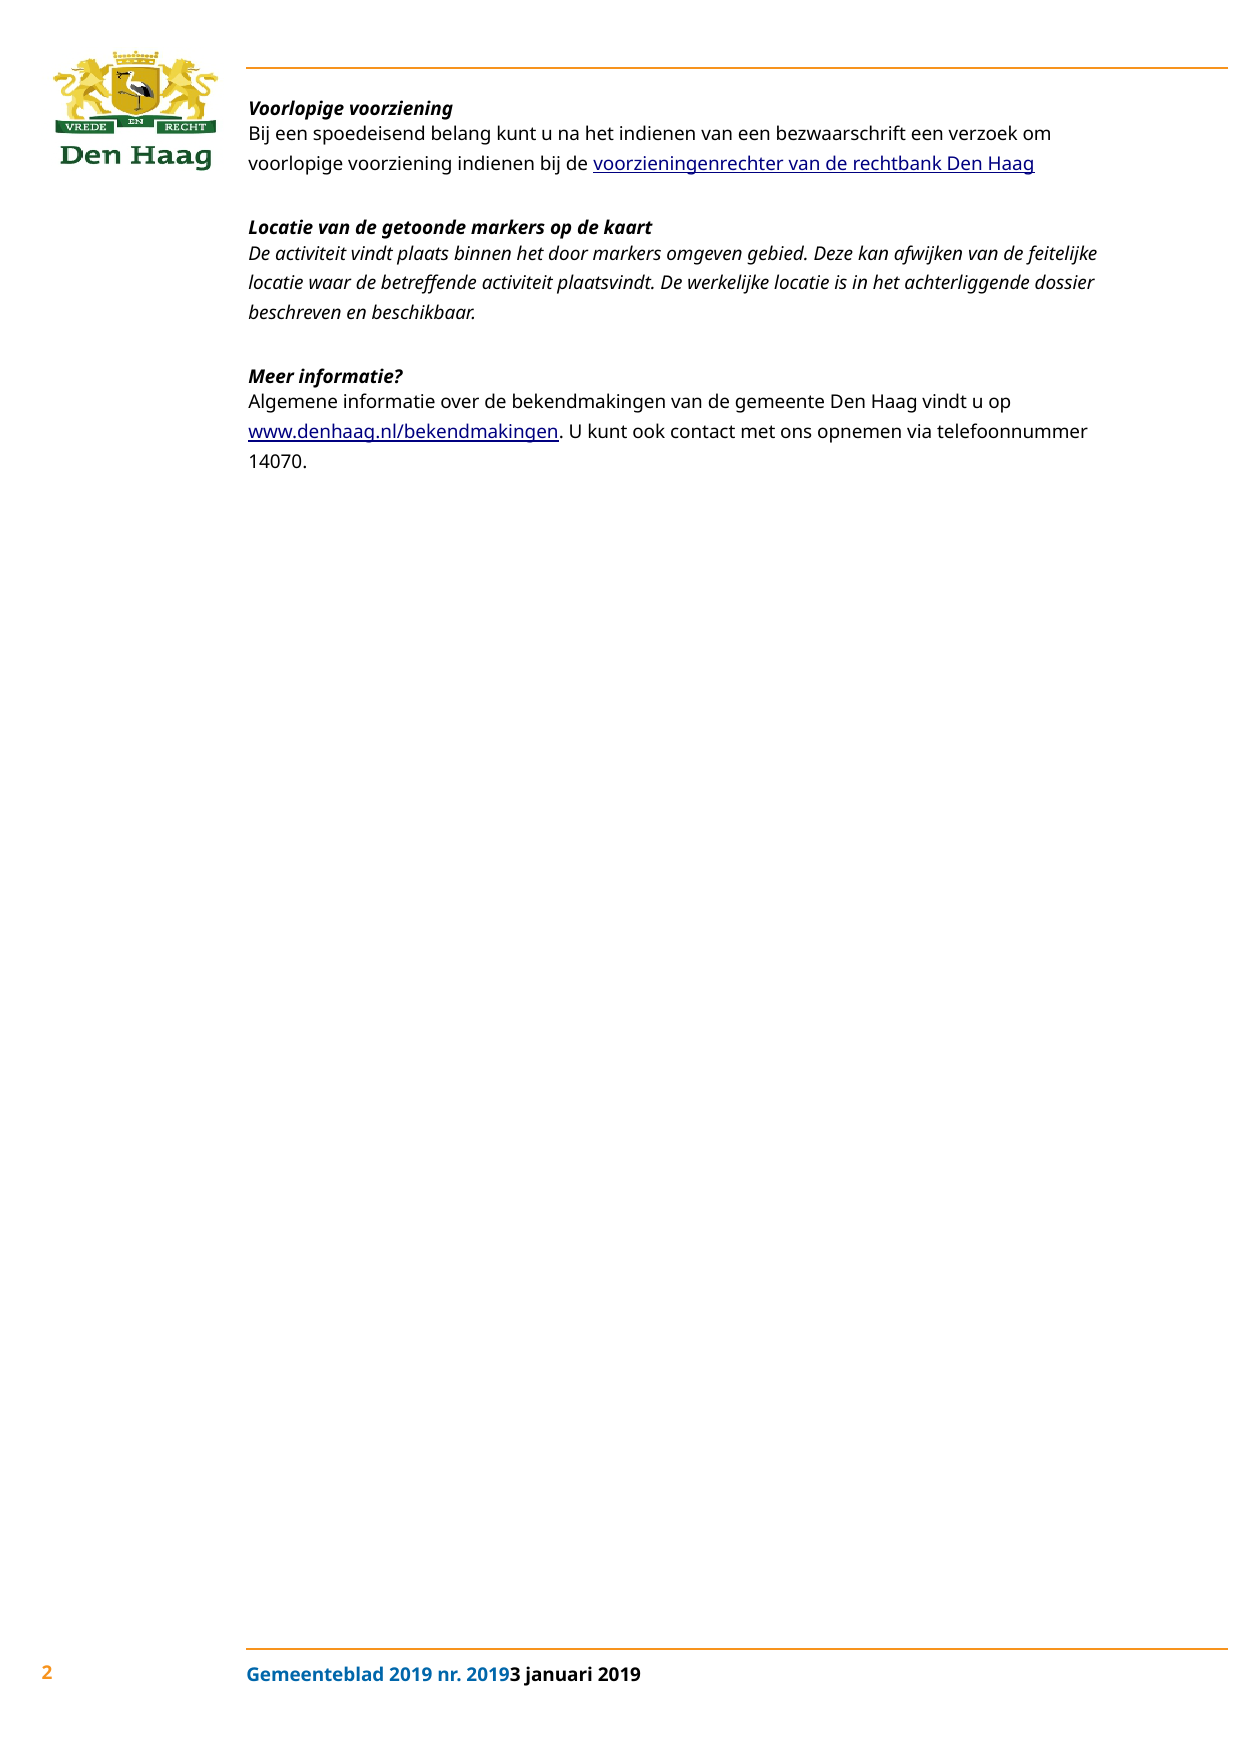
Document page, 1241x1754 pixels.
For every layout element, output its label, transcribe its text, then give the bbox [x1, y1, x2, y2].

text Voorlopige voorziening [248, 95, 1152, 121]
text Meer informatie? [248, 363, 1152, 389]
text De activiteit vindt plaats binnen het door markers omgeven gebied. Deze kan afwijken van de feitelijke locatie waar de betreffende activiteit plaatsvindt. De werkelijke locatie is in het achterliggende dossier beschreven en beschikbaar. [248, 240, 1152, 325]
text Algemene informatie over de bekendmakingen van de gemeente Den Haag vindt u op www.denhaag.nl/bekendmakingen. U kunt ook contact met ons opnemen via telefoonnummer 14070. [248, 389, 1152, 473]
text Bij een spoedeisend belang kunt u na het indienen van een bezwaarschrift een verzoek om voorlopige voorziening indienen bij de voorzieningenrechter van de rechtbank Den Haag [248, 121, 1152, 176]
text Locatie van de getoonde markers op de kaart [248, 214, 1152, 240]
picture [41, 47, 231, 172]
